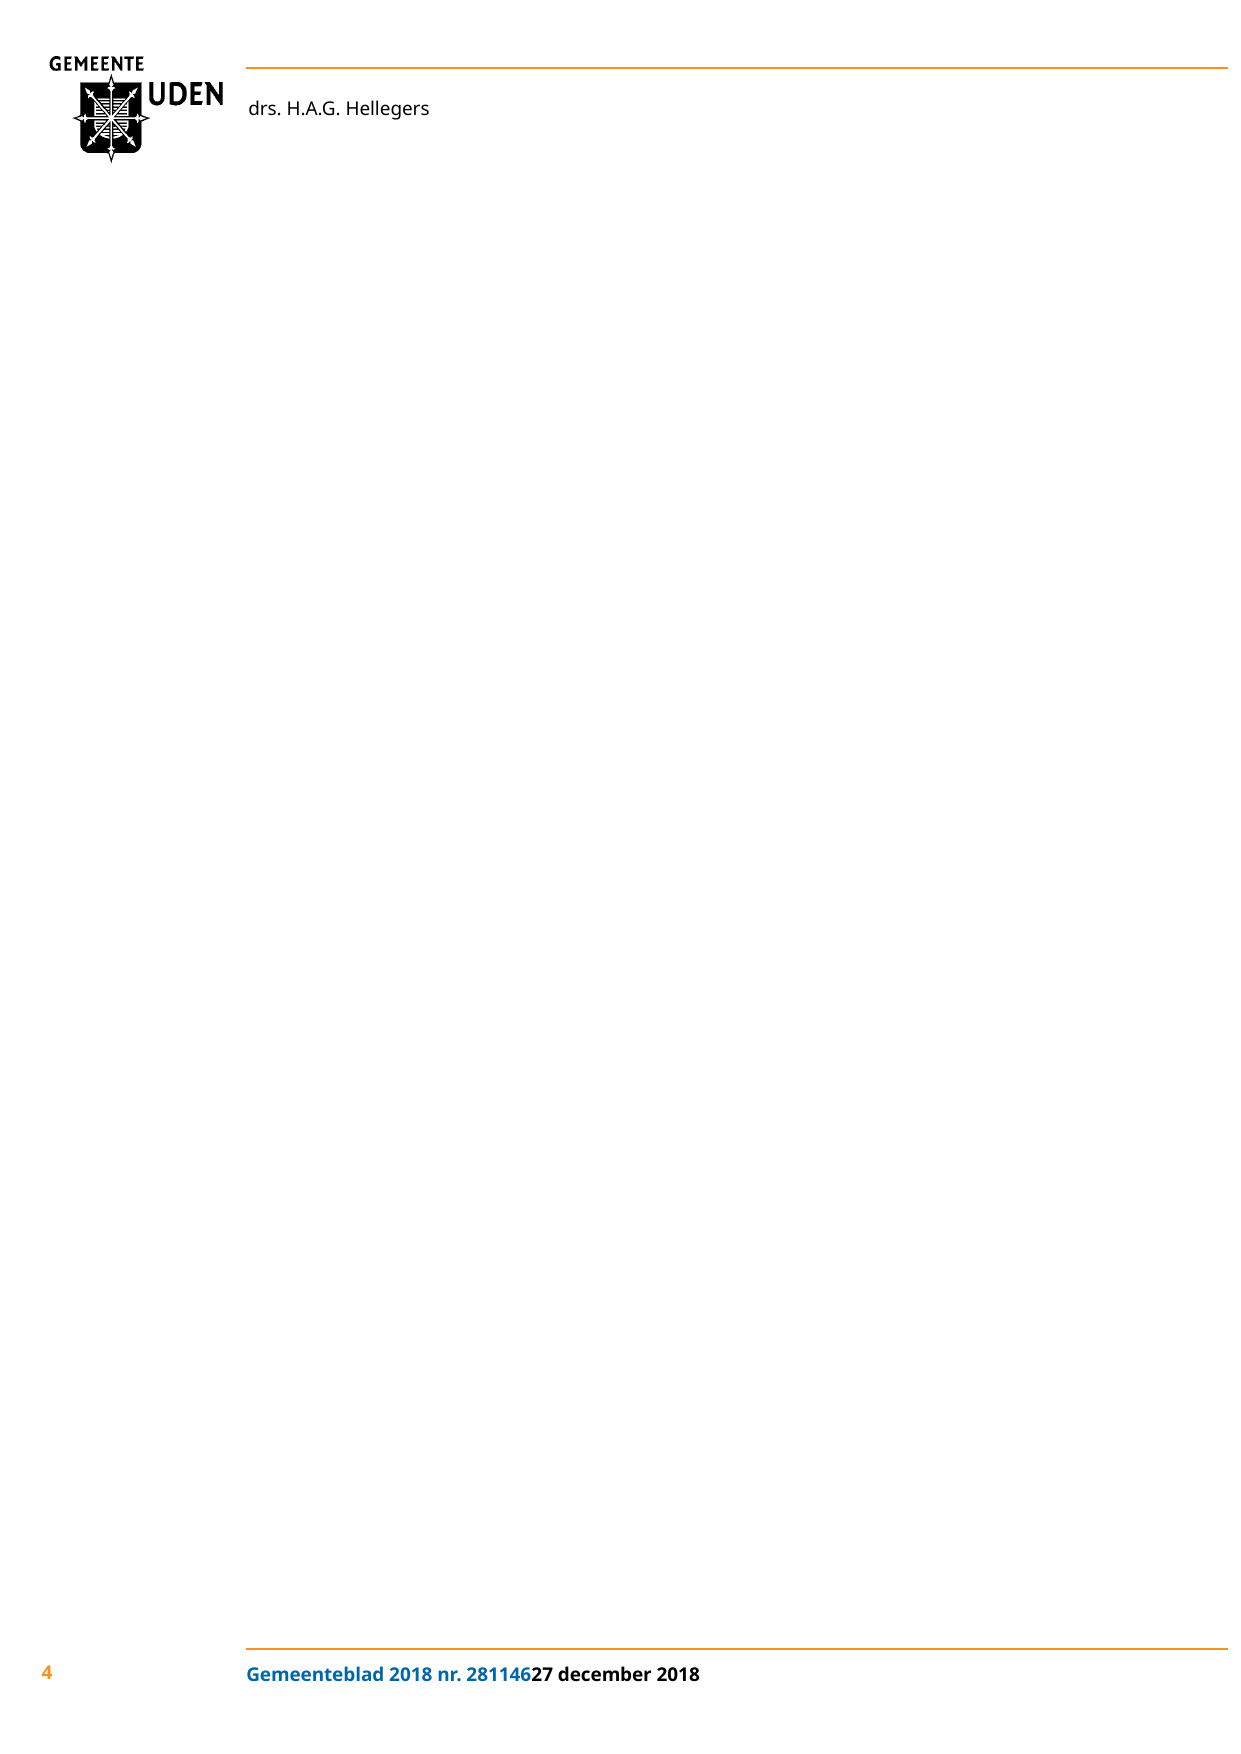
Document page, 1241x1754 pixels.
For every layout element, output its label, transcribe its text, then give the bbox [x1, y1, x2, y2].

picture [41, 47, 231, 172]
text drs. H.A.G. Hellegers [248, 95, 1152, 121]
